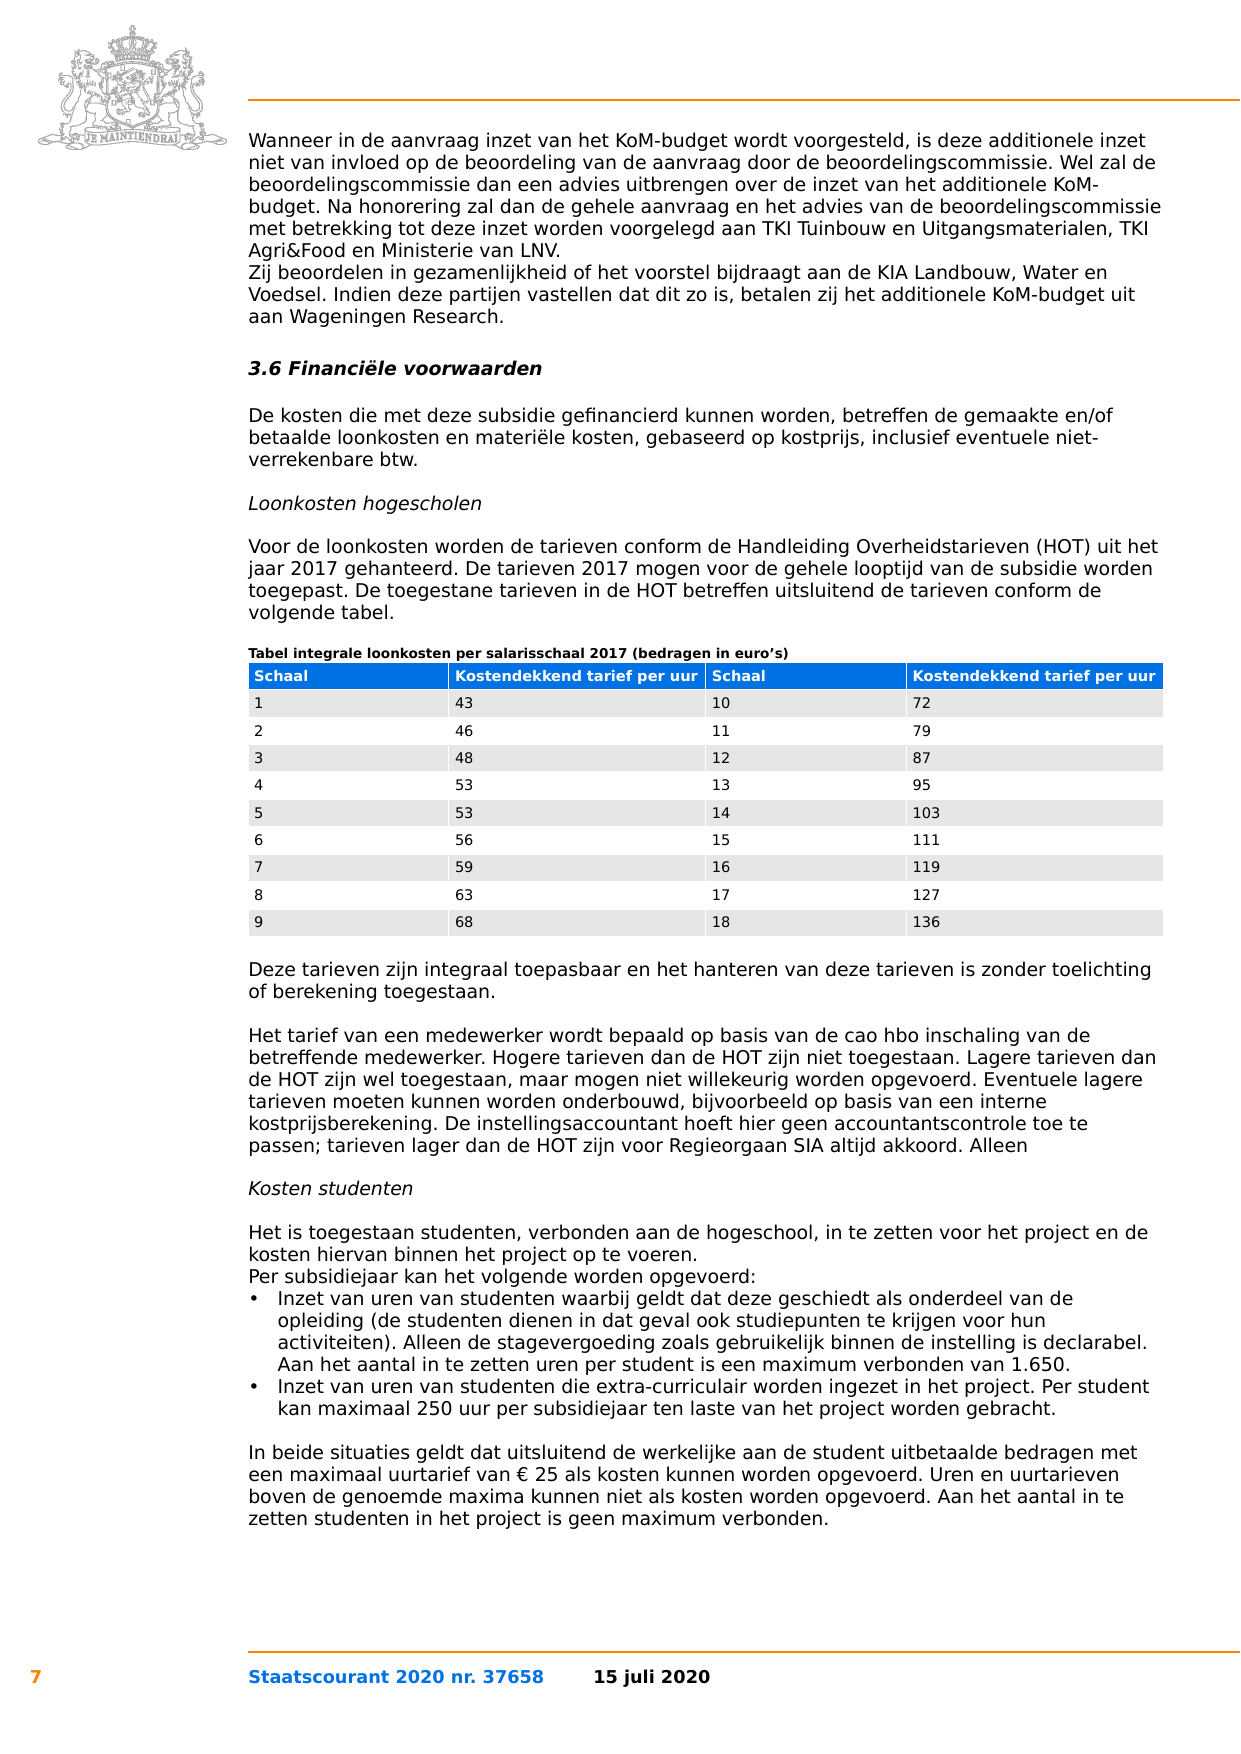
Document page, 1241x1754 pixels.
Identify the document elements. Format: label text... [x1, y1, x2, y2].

table_cell 46 [449, 718, 705, 744]
subtitle Loonkosten hogescholen [248, 492, 1163, 514]
table_cell Kostendekkend tarief per uur [449, 663, 705, 689]
table_cell 53 [449, 773, 705, 799]
table_cell Schaal [249, 663, 448, 689]
text Per subsidiejaar kan het volgende worden opgevoerd: [248, 1266, 1163, 1288]
table_cell Schaal [706, 663, 906, 689]
text Zij beoordelen in gezamenlijkheid of het voorstel bijdraagt aan de KIA Landbouw, Water en Voedsel. Indien deze partijen vastellen dat dit zo is, betalen zij het additionele KoM-budget uit aan Wageningen Research. [248, 262, 1163, 328]
table_cell 17 [706, 882, 906, 908]
table_cell 127 [907, 882, 1163, 908]
text Deze tarieven zijn integraal toepasbaar en het hanteren van deze tarieven is zonder toelichting of berekening toegestaan. [248, 959, 1163, 1003]
table_cell 10 [706, 690, 906, 717]
table_cell 1 [249, 690, 448, 717]
text Wanneer in de aanvraag inzet van het KoM-budget wordt voorgesteld, is deze additionele inzet niet van invloed op de beoordeling van de aanvraag door de beoordelingscommissie. Wel zal de beoordelingscommissie dan een advies uitbrengen over de inzet van het additionele KoM-budget. Na honorering zal dan de gehele aanvraag en het advies van de beoordelingscommissie met betrekking tot deze inzet worden voorgelegd aan TKI Tuinbouw en Uitgangsmaterialen, TKI Agri&Food en Ministerie van LNV. [248, 130, 1163, 262]
table_cell 11 [706, 718, 906, 744]
table_cell 6 [249, 827, 448, 854]
table_cell 8 [249, 882, 448, 908]
table_cell 136 [907, 910, 1163, 936]
table_cell 63 [449, 882, 705, 908]
table_cell 119 [907, 855, 1163, 881]
table_cell 12 [706, 745, 906, 771]
table_cell 2 [249, 718, 448, 744]
text In beide situaties geldt dat uitsluitend de werkelijke aan de student uitbetaalde bedragen met een maximaal uurtarief van € 25 als kosten kunnen worden opgevoerd. Uren en uurtarieven boven de genoemde maxima kunnen niet als kosten worden opgevoerd. Aan het aantal in te zetten studenten in het project is geen maximum verbonden. [248, 1442, 1163, 1530]
text Het is toegestaan studenten, verbonden aan de hogeschool, in te zetten voor het project en de kosten hiervan binnen het project op te voeren. [248, 1222, 1163, 1266]
table_cell 4 [249, 773, 448, 799]
table_cell 59 [449, 855, 705, 881]
table_cell 9 [249, 910, 448, 936]
table_cell 48 [449, 745, 705, 771]
text De kosten die met deze subsidie gefinancierd kunnen worden, betreffen de gemaakte en/of betaalde loonkosten en materiële kosten, gebaseerd op kostprijs, inclusief eventuele niet-verrekenbare btw. [248, 405, 1163, 471]
table_cell 15 [706, 827, 906, 854]
table_cell 5 [249, 800, 448, 826]
table_cell 18 [706, 910, 906, 936]
table_cell 14 [706, 800, 906, 826]
table_cell 103 [907, 800, 1163, 826]
table_cell 7 [249, 855, 448, 881]
table_cell 95 [907, 773, 1163, 799]
table_cell 68 [449, 910, 705, 936]
picture [38, 25, 227, 150]
subtitle 3.6 Financiële voorwaarden [248, 358, 1163, 380]
table_cell 16 [706, 855, 906, 881]
table_cell 43 [449, 690, 705, 717]
table_cell 13 [706, 773, 906, 799]
table_cell 87 [907, 745, 1163, 771]
text • Inzet van uren van studenten die extra-curriculair worden ingezet in het project. Per student kan maximaal 250 uur per subsidiejaar ten laste van het project worden gebracht. [248, 1376, 1163, 1420]
subtitle Kosten studenten [248, 1178, 1163, 1200]
text • Inzet van uren van studenten waarbij geldt dat deze geschiedt als onderdeel van de opleiding (de studenten dienen in dat geval ook studiepunten te krijgen voor hun activiteiten). Alleen de stagevergoeding zoals gebruikelijk binnen de instelling is declarabel. Aan het aantal in te zetten uren per student is een maximum verbonden van 1.650. [248, 1288, 1163, 1376]
table_cell 3 [249, 745, 448, 771]
text Voor de loonkosten worden de tarieven conform de Handleiding Overheidstarieven (HOT) uit het jaar 2017 gehanteerd. De tarieven 2017 mogen voor de gehele looptijd van de subsidie worden toegepast. De toegestane tarieven in de HOT betreffen uitsluitend de tarieven conform de volgende tabel. [248, 536, 1163, 624]
table_header Tabel integrale loonkosten per salarisschaal 2017 (bedragen in euro’s) [248, 646, 1163, 662]
table_cell 79 [907, 718, 1163, 744]
table_cell 56 [449, 827, 705, 854]
text Het tarief van een medewerker wordt bepaald op basis van de cao hbo inschaling van de betreffende medewerker. Hogere tarieven dan de HOT zijn niet toegestaan. Lagere tarieven dan de HOT zijn wel toegestaan, maar mogen niet willekeurig worden opgevoerd. Eventuele lagere tarieven moeten kunnen worden onderbouwd, bijvoorbeeld op basis van een interne kostprijsberekening. De instellingsaccountant hoeft hier geen accountantscontrole toe te passen; tarieven lager dan de HOT zijn voor Regieorgaan SIA altijd akkoord. Alleen [248, 1024, 1163, 1156]
table_cell 72 [907, 690, 1163, 717]
table_cell 111 [907, 827, 1163, 854]
table_cell Kostendekkend tarief per uur [907, 663, 1163, 689]
table_cell 53 [449, 800, 705, 826]
